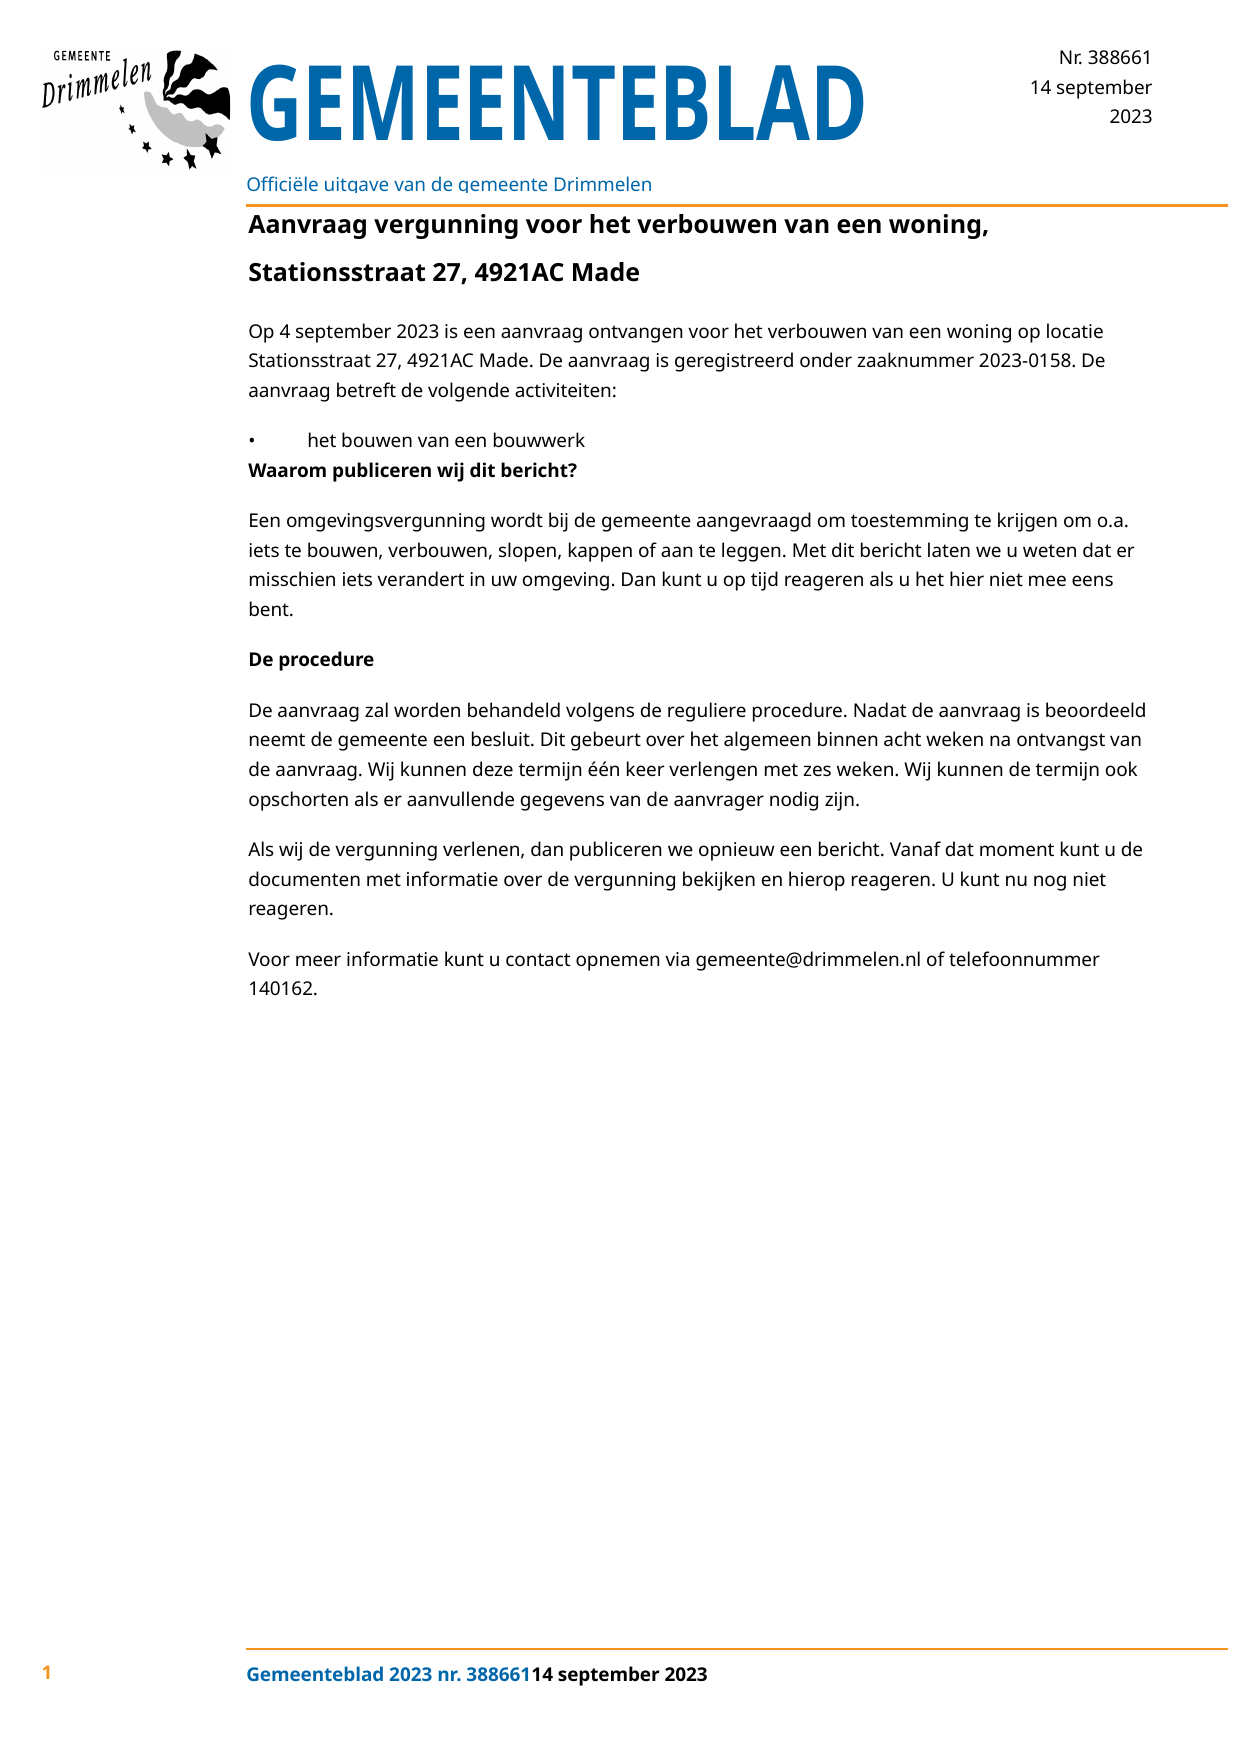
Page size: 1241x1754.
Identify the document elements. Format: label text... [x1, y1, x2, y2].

text Waarom publiceren wij dit bericht? [248, 457, 1152, 483]
text De procedure [248, 647, 1152, 672]
text De aanvraag zal worden behandeld volgens de reguliere procedure. Nadat de aanvraag is beoordeeld neemt de gemeente een besluit. Dit gebeurt over het algemeen binnen acht weken na ontvangst van de aanvraag. Wij kunnen deze termijn één keer verlengen met zes weken. Wij kunnen de termijn ook opschorten als er aanvullende gegevens van de aanvrager nodig zijn. [248, 697, 1152, 812]
text Aanvraag vergunning voor het verbouwen van een woning, Stationsstraat 27, 4921AC Made [248, 207, 1152, 288]
text Voor meer informatie kunt u contact opnemen via gemeente@drimmelen.nl of telefoonnummer 140162. [248, 946, 1152, 1001]
text Een omgevingsvergunning wordt bij de gemeente aangevraagd om toestemming te krijgen om o.a. iets te bouwen, verbouwen, slopen, kappen of aan te leggen. Met dit bericht laten we u weten dat er misschien iets verandert in uw omgeving. Dan kunt u op tijd reageren als u het hier niet mee eens bent. [248, 507, 1152, 622]
text Op 4 september 2023 is een aanvraag ontvangen voor het verbouwen van een woning op locatie Stationsstraat 27, 4921AC Made. De aanvraag is geregistreerd onder zaaknummer 2023-0158. De aanvraag betreft de volgende activiteiten: [248, 318, 1152, 403]
picture [41, 47, 231, 172]
list het bouwen van een bouwwerk [248, 427, 1152, 453]
text Als wij de vergunning verlenen, dan publiceren we opnieuw een bericht. Vanaf dat moment kunt u de documenten met informatie over de vergunning bekijken en hierop reageren. U kunt nu nog niet reageren. [248, 836, 1152, 921]
